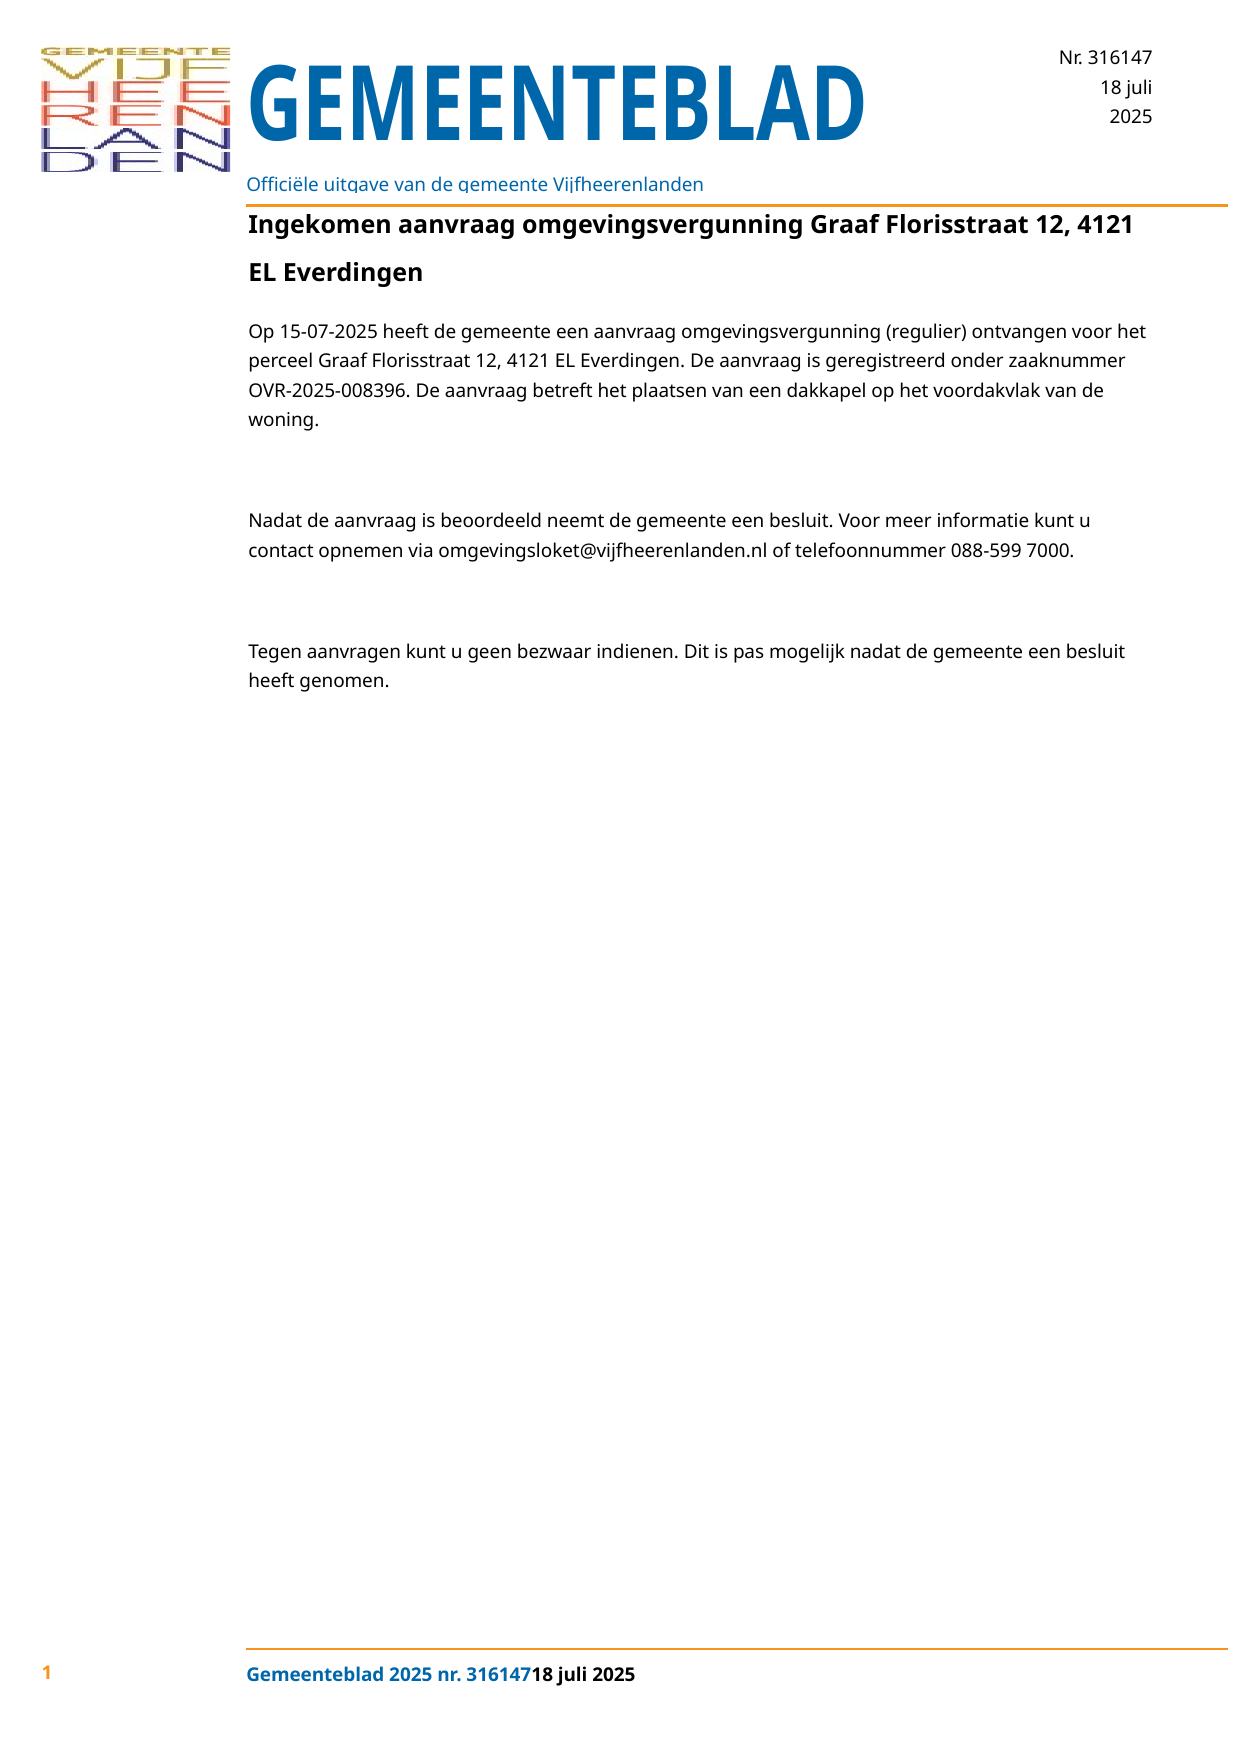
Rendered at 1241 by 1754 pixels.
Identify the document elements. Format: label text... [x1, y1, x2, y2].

text Tegen aanvragen kunt u geen bezwaar indienen. Dit is pas mogelijk nadat de gemeente een besluit heeft genomen. [248, 638, 1152, 693]
text Ingekomen aanvraag omgevingsvergunning Graaf Florisstraat 12, 4121 EL Everdingen [248, 207, 1152, 288]
text Nadat de aanvraag is beoordeeld neemt de gemeente een besluit. Voor meer informatie kunt u contact opnemen via omgevingsloket@vijfheerenlanden.nl of telefoonnummer 088-599 7000. [248, 507, 1152, 563]
text Op 15-07-2025 heeft de gemeente een aanvraag omgevingsvergunning (regulier) ontvangen voor het perceel Graaf Florisstraat 12, 4121 EL Everdingen. De aanvraag is geregistreerd onder zaaknummer OVR-2025-008396. De aanvraag betreft het plaatsen van een dakkapel op het voordakvlak van de woning. [248, 318, 1152, 432]
picture [41, 47, 231, 172]
